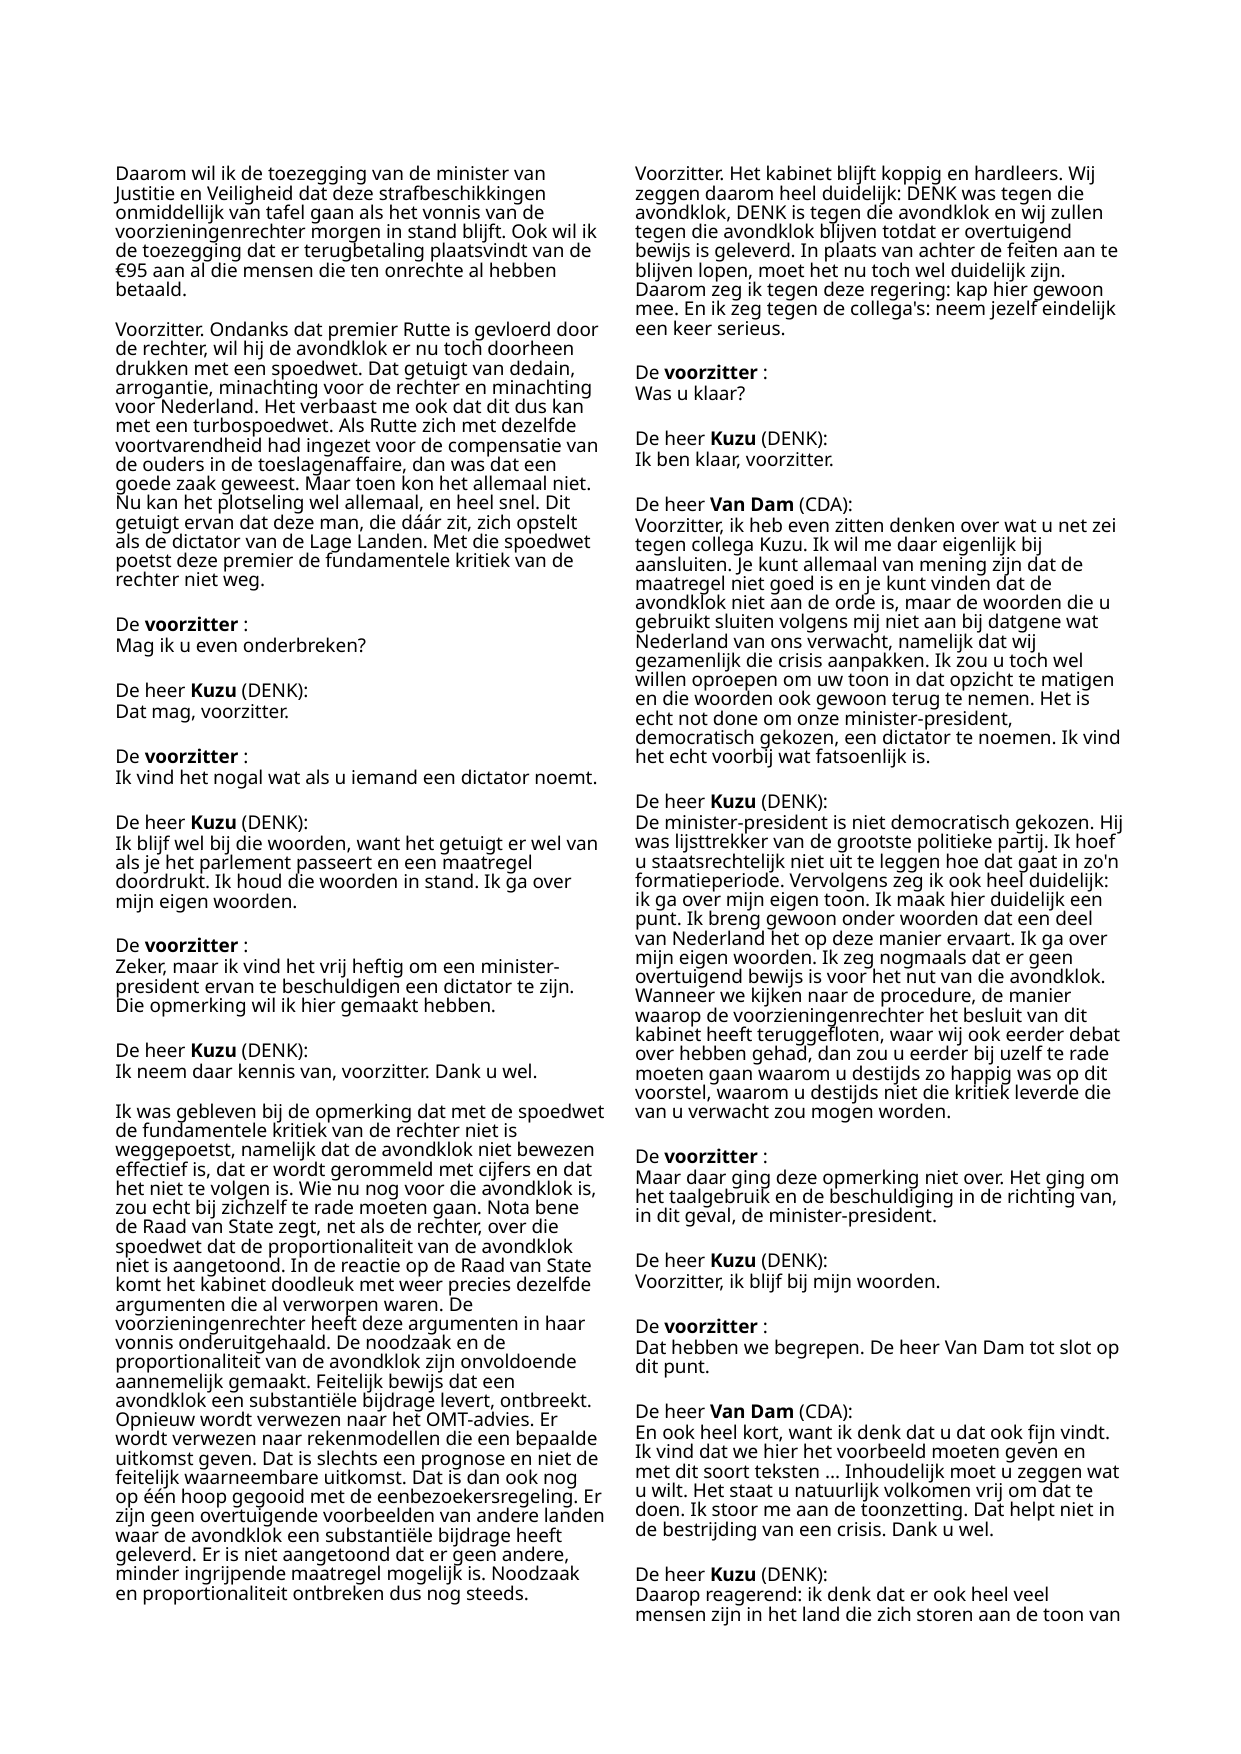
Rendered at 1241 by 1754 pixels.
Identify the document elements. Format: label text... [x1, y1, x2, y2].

text Daarom wil ik de toezegging van de minister van Justitie en Veiligheid dat deze strafbeschikkingen onmiddellijk van tafel gaan als het vonnis van de voorzieningenrechter morgen in stand blijft. Ook wil ik de toezegging dat er terugbetaling plaatsvindt van de €95 aan al die mensen die ten onrechte al hebben betaald. [115, 165, 605, 300]
text Dat mag, voorzitter. [115, 703, 605, 722]
text De heer Kuzu (DENK): [635, 1561, 1125, 1586]
text Ik vind het nogal wat als u iemand een dictator noemt. [115, 769, 605, 788]
text Mag ik u even onderbreken? [115, 637, 605, 657]
text De heer Kuzu (DENK): [635, 788, 1125, 814]
text De heer Kuzu (DENK): [115, 809, 605, 835]
text De voorzitter : [635, 359, 1125, 385]
text De heer Kuzu (DENK): [115, 677, 605, 703]
text Daarop reagerend: ik denk dat er ook heel veel mensen zijn in het land die zich storen aan de toon van [635, 1586, 1125, 1625]
text Voorzitter. Het kabinet blijft koppig en hardleers. Wij zeggen daarom heel duidelijk: DENK was tegen die avondklok, DENK is tegen die avondklok en wij zullen tegen die avondklok blijven totdat er overtuigend bewijs is geleverd. In plaats van achter de feiten aan te blijven lopen, moet het nu toch wel duidelijk zijn. Daarom zeg ik tegen deze regering: kap hier gewoon mee. En ik zeg tegen de collega's: neem jezelf eindelijk een keer serieus. [635, 165, 1125, 339]
text De voorzitter : [635, 1143, 1125, 1169]
text De heer Kuzu (DENK): [635, 1248, 1125, 1273]
text Ik was gebleven bij de opmerking dat met de spoedwet de fundamentele kritiek van de rechter niet is weggepoetst, namelijk dat de avondklok niet bewezen effectief is, dat er wordt gerommeld met cijfers en dat het niet te volgen is. Wie nu nog voor die avondklok is, zou echt bij zichzelf te rade moeten gaan. Nota bene de Raad van State zegt, net als de rechter, over die spoedwet dat de proportionaliteit van de avondklok niet is aangetoond. In de reactie op de Raad van State komt het kabinet doodleuk met weer precies dezelfde argumenten die al verworpen waren. De voorzieningenrechter heeft deze argumenten in haar vonnis onderuitgehaald. De noodzaak en de proportionaliteit van de avondklok zijn onvoldoende aannemelijk gemaakt. Feitelijk bewijs dat een avondklok een substantiële bijdrage levert, ontbreekt. Opnieuw wordt verwezen naar het OMT-advies. Er wordt verwezen naar rekenmodellen die een bepaalde uitkomst geven. Dat is slechts een prognose en niet de feitelijk waarneembare uitkomst. Dat is dan ook nog op één hoop gegooid met de eenbezoekersregeling. Er zijn geen overtuigende voorbeelden van andere landen waar de avondklok een substantiële bijdrage heeft geleverd. Er is niet aangetoond dat er geen andere, minder ingrijpende maatregel mogelijk is. Noodzaak en proportionaliteit ontbreken dus nog steeds. [115, 1103, 605, 1604]
text En ook heel kort, want ik denk dat u dat ook fijn vindt. Ik vind dat we hier het voorbeeld moeten geven en met dit soort teksten ... Inhoudelijk moet u zeggen wat u wilt. Het staat u natuurlijk volkomen vrij om dat te doen. Ik stoor me aan de toonzetting. Dat helpt niet in de bestrijding van een crisis. Dank u wel. [635, 1424, 1125, 1540]
text Ik neem daar kennis van, voorzitter. Dank u wel. [115, 1063, 605, 1082]
text De heer Van Dam (CDA): [635, 1398, 1125, 1424]
text De voorzitter : [115, 743, 605, 769]
text De heer Kuzu (DENK): [635, 425, 1125, 451]
text De heer Kuzu (DENK): [115, 1037, 605, 1063]
text Voorzitter, ik heb even zitten denken over wat u net zei tegen collega Kuzu. Ik wil me daar eigenlijk bij aansluiten. Je kunt allemaal van mening zijn dat de maatregel niet goed is en je kunt vinden dat de avondklok niet aan de orde is, maar de woorden die u gebruikt sluiten volgens mij niet aan bij datgene wat Nederland van ons verwacht, namelijk dat wij gezamenlijk die crisis aanpakken. Ik zou u toch wel willen oproepen om uw toon in dat opzicht te matigen en die woorden ook gewoon terug te nemen. Het is echt not done om onze minister-president, democratisch gekozen, een dictator te noemen. Ik vind het echt voorbij wat fatsoenlijk is. [635, 517, 1125, 767]
text Dat hebben we begrepen. De heer Van Dam tot slot op dit punt. [635, 1339, 1125, 1378]
text De heer Van Dam (CDA): [635, 491, 1125, 517]
text Voorzitter, ik blijf bij mijn woorden. [635, 1273, 1125, 1293]
text De voorzitter : [115, 933, 605, 958]
text Ik ben klaar, voorzitter. [635, 451, 1125, 470]
text Zeker, maar ik vind het vrij heftig om een minister-president ervan te beschuldigen een dictator te zijn. Die opmerking wil ik hier gemaakt hebben. [115, 958, 605, 1016]
text De voorzitter : [115, 612, 605, 637]
text Ik blijf wel bij die woorden, want het getuigt er wel van als je het parlement passeert en een maatregel doordrukt. Ik houd die woorden in stand. Ik ga over mijn eigen woorden. [115, 835, 605, 912]
text De minister-president is niet democratisch gekozen. Hij was lijsttrekker van de grootste politieke partij. Ik hoef u staatsrechtelijk niet uit te leggen hoe dat gaat in zo'n formatieperiode. Vervolgens zeg ik ook heel duidelijk: ik ga over mijn eigen toon. Ik maak hier duidelijk een punt. Ik breng gewoon onder woorden dat een deel van Nederland het op deze manier ervaart. Ik ga over mijn eigen woorden. Ik zeg nogmaals dat er geen overtuigend bewijs is voor het nut van die avondklok. Wanneer we kijken naar de procedure, de manier waarop de voorzieningenrechter het besluit van dit kabinet heeft teruggefloten, waar wij ook eerder debat over hebben gehad, dan zou u eerder bij uzelf te rade moeten gaan waarom u destijds zo happig was op dit voorstel, waarom u destijds niet die kritiek leverde die van u verwacht zou mogen worden. [635, 814, 1125, 1122]
text De voorzitter : [635, 1313, 1125, 1339]
text Voorzitter. Ondanks dat premier Rutte is gevloerd door de rechter, wil hij de avondklok er nu toch doorheen drukken met een spoedwet. Dat getuigt van dedain, arrogantie, minachting voor de rechter en minachting voor Nederland. Het verbaast me ook dat dit dus kan met een turbospoedwet. Als Rutte zich met dezelfde voortvarendheid had ingezet voor de compensatie van de ouders in de toeslagenaffaire, dan was dat een goede zaak geweest. Maar toen kon het allemaal niet. Nu kan het plotseling wel allemaal, en heel snel. Dit getuigt ervan dat deze man, die dáár zit, zich opstelt als de dictator van de Lage Landen. Met die spoedwet poetst deze premier de fundamentele kritiek van de rechter niet weg. [115, 321, 605, 591]
text Maar daar ging deze opmerking niet over. Het ging om het taalgebruik en de beschuldiging in de richting van, in dit geval, de minister-president. [635, 1169, 1125, 1227]
text Was u klaar? [635, 385, 1125, 404]
